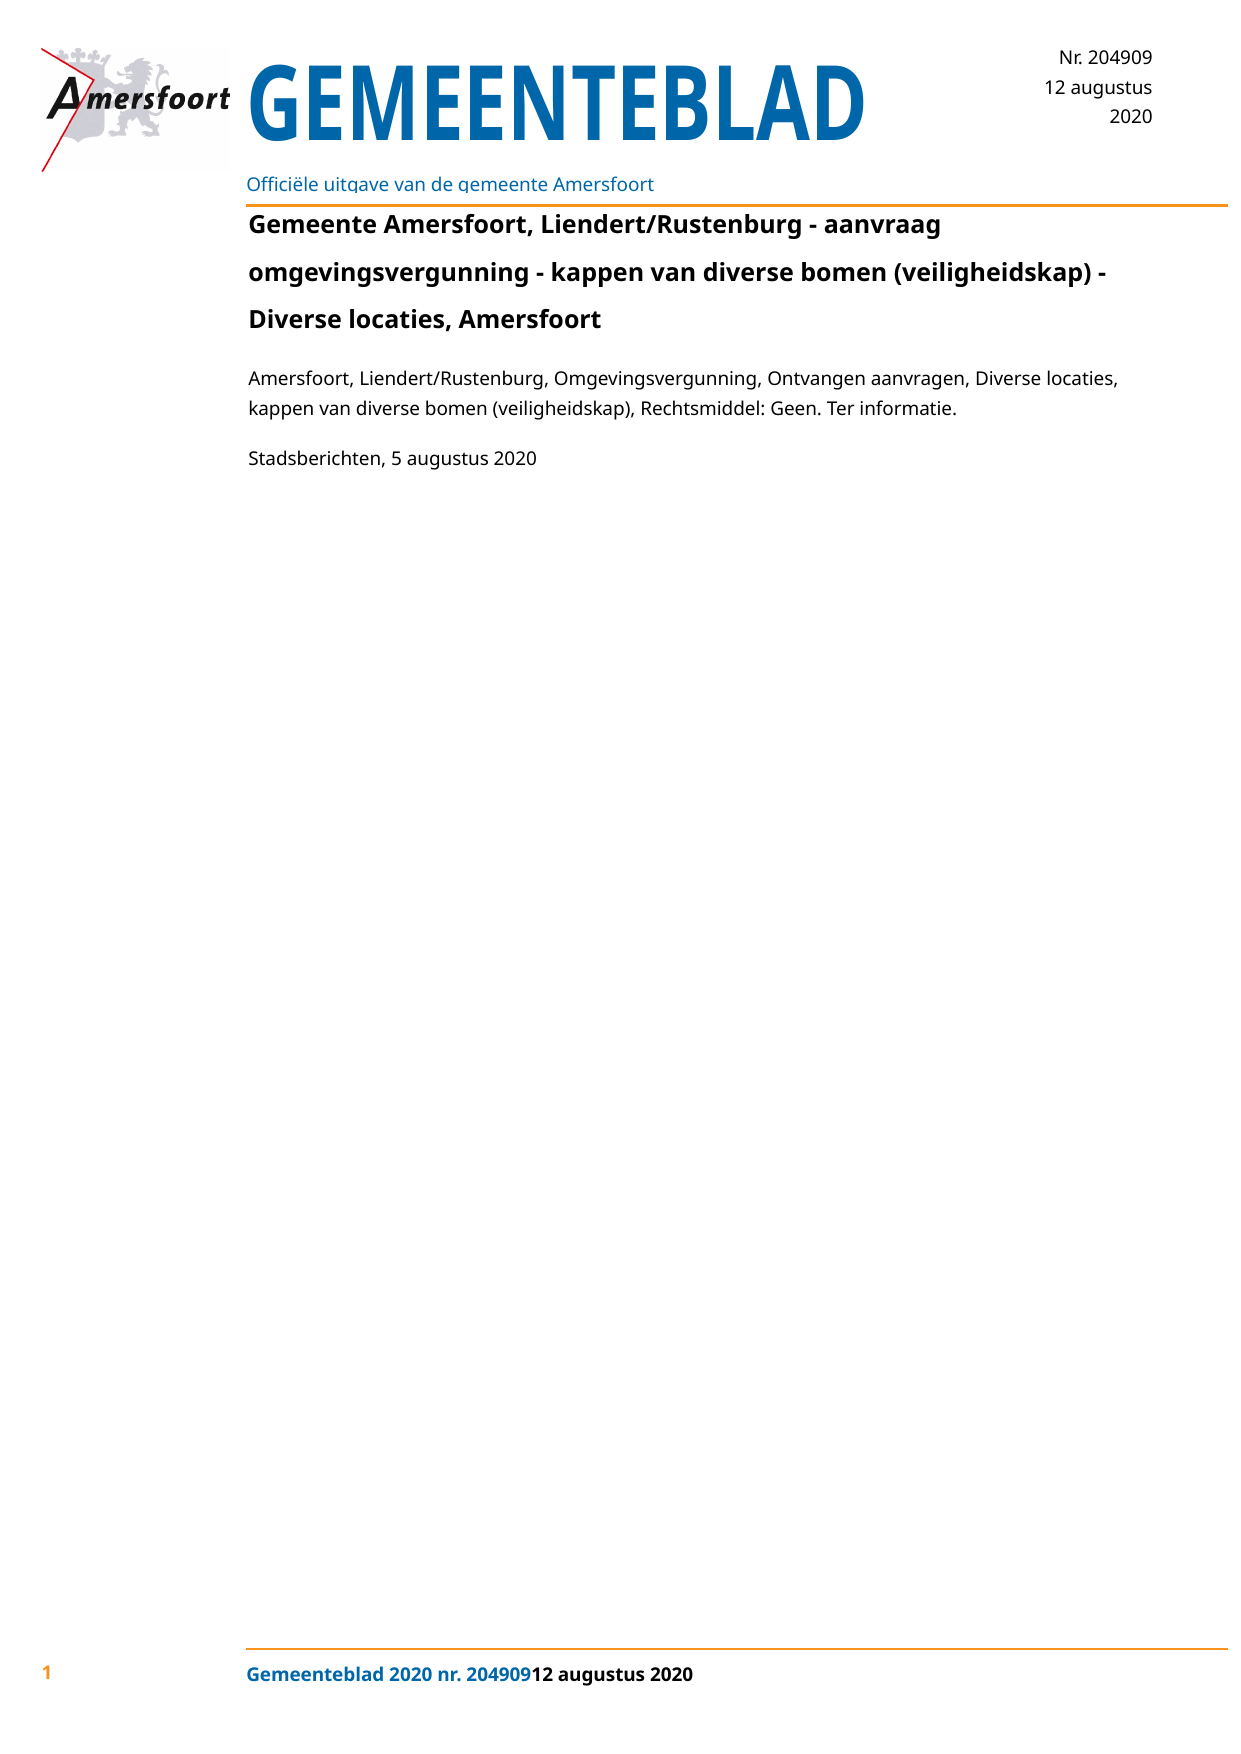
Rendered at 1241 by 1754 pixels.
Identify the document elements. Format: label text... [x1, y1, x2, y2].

text Amersfoort, Liendert/Rustenburg, Omgevingsvergunning, Ontvangen aanvragen, Diverse locaties, kappen van diverse bomen (veiligheidskap), Rechtsmiddel: Geen. Ter informatie. [248, 366, 1152, 421]
picture [41, 47, 231, 172]
text Gemeente Amersfoort, Liendert/Rustenburg - aanvraag omgevingsvergunning - kappen van diverse bomen (veiligheidskap) - Diverse locaties, Amersfoort [248, 207, 1152, 336]
text Stadsberichten, 5 augustus 2020 [248, 446, 1152, 471]
